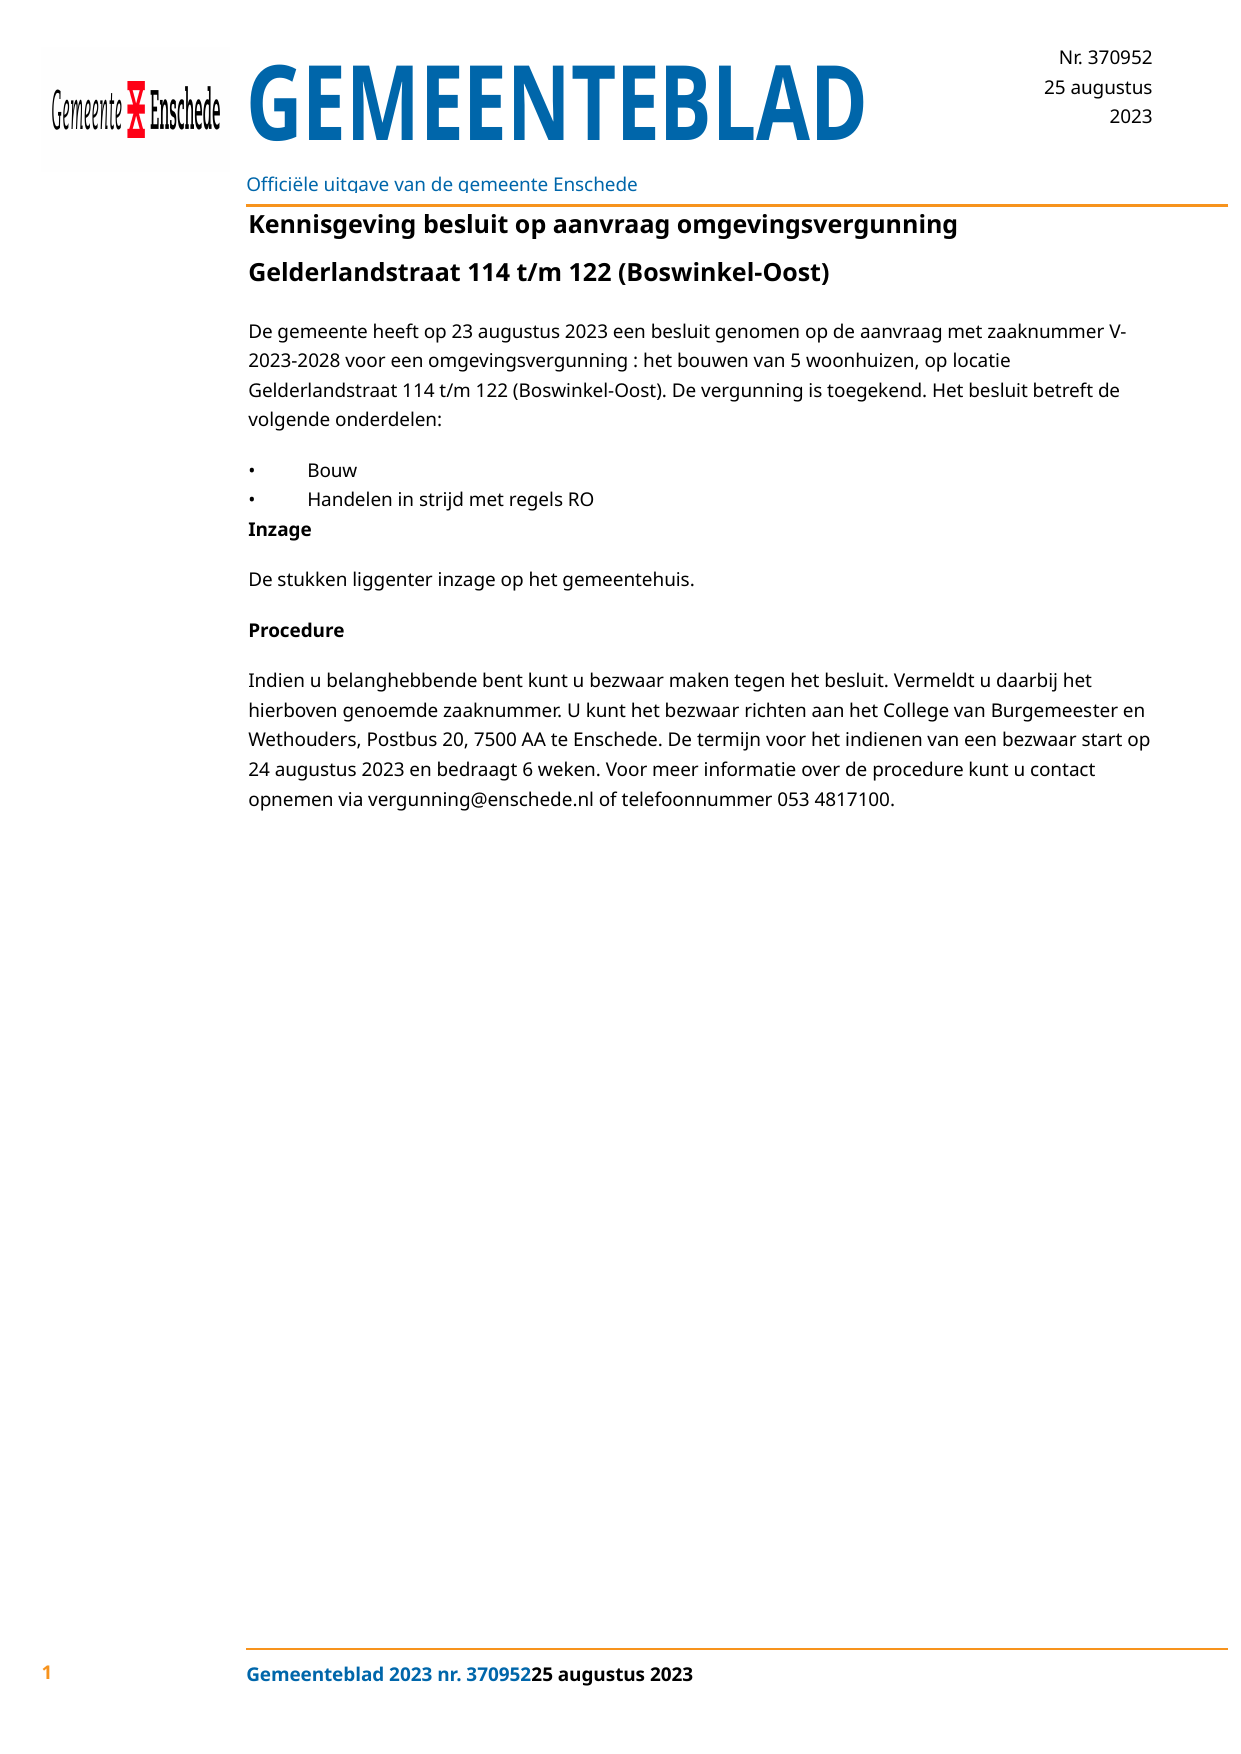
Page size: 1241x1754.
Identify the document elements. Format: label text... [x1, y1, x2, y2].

picture [41, 47, 231, 172]
text De gemeente heeft op 23 augustus 2023 een besluit genomen op de aanvraag met zaaknummer V-2023-2028 voor een omgevingsvergunning : het bouwen van 5 woonhuizen, op locatie Gelderlandstraat 114 t/m 122 (Boswinkel-Oost). De vergunning is toegekend. Het besluit betreft de volgende onderdelen: [248, 318, 1152, 432]
text De stukken liggenter inzage op het gemeentehuis. [248, 567, 1152, 592]
list Handelen in strijd met regels RO [248, 487, 1152, 512]
text Procedure [248, 617, 1152, 643]
list Bouw [248, 457, 1152, 483]
text Indien u belanghebbende bent kunt u bezwaar maken tegen het besluit. Vermeldt u daarbij het hierboven genoemde zaaknummer. U kunt het bezwaar richten aan het College van Burgemees­ter en Wethouders, Postbus 20, 7500 AA te Enschede. De termijn voor het indienen van een bezwaar start op 24 augustus 2023 en bedraagt 6 weken. Voor meer informatie over de procedure kunt u contact opnemen via vergunning@enschede.nl of telefoonnummer 053 4817100. [248, 667, 1152, 812]
text Kennisgeving besluit op aanvraag omgevingsvergunning Gelderlandstraat 114 t/m 122 (Boswinkel-Oost) [248, 207, 1152, 288]
text Inzage [248, 516, 1152, 542]
